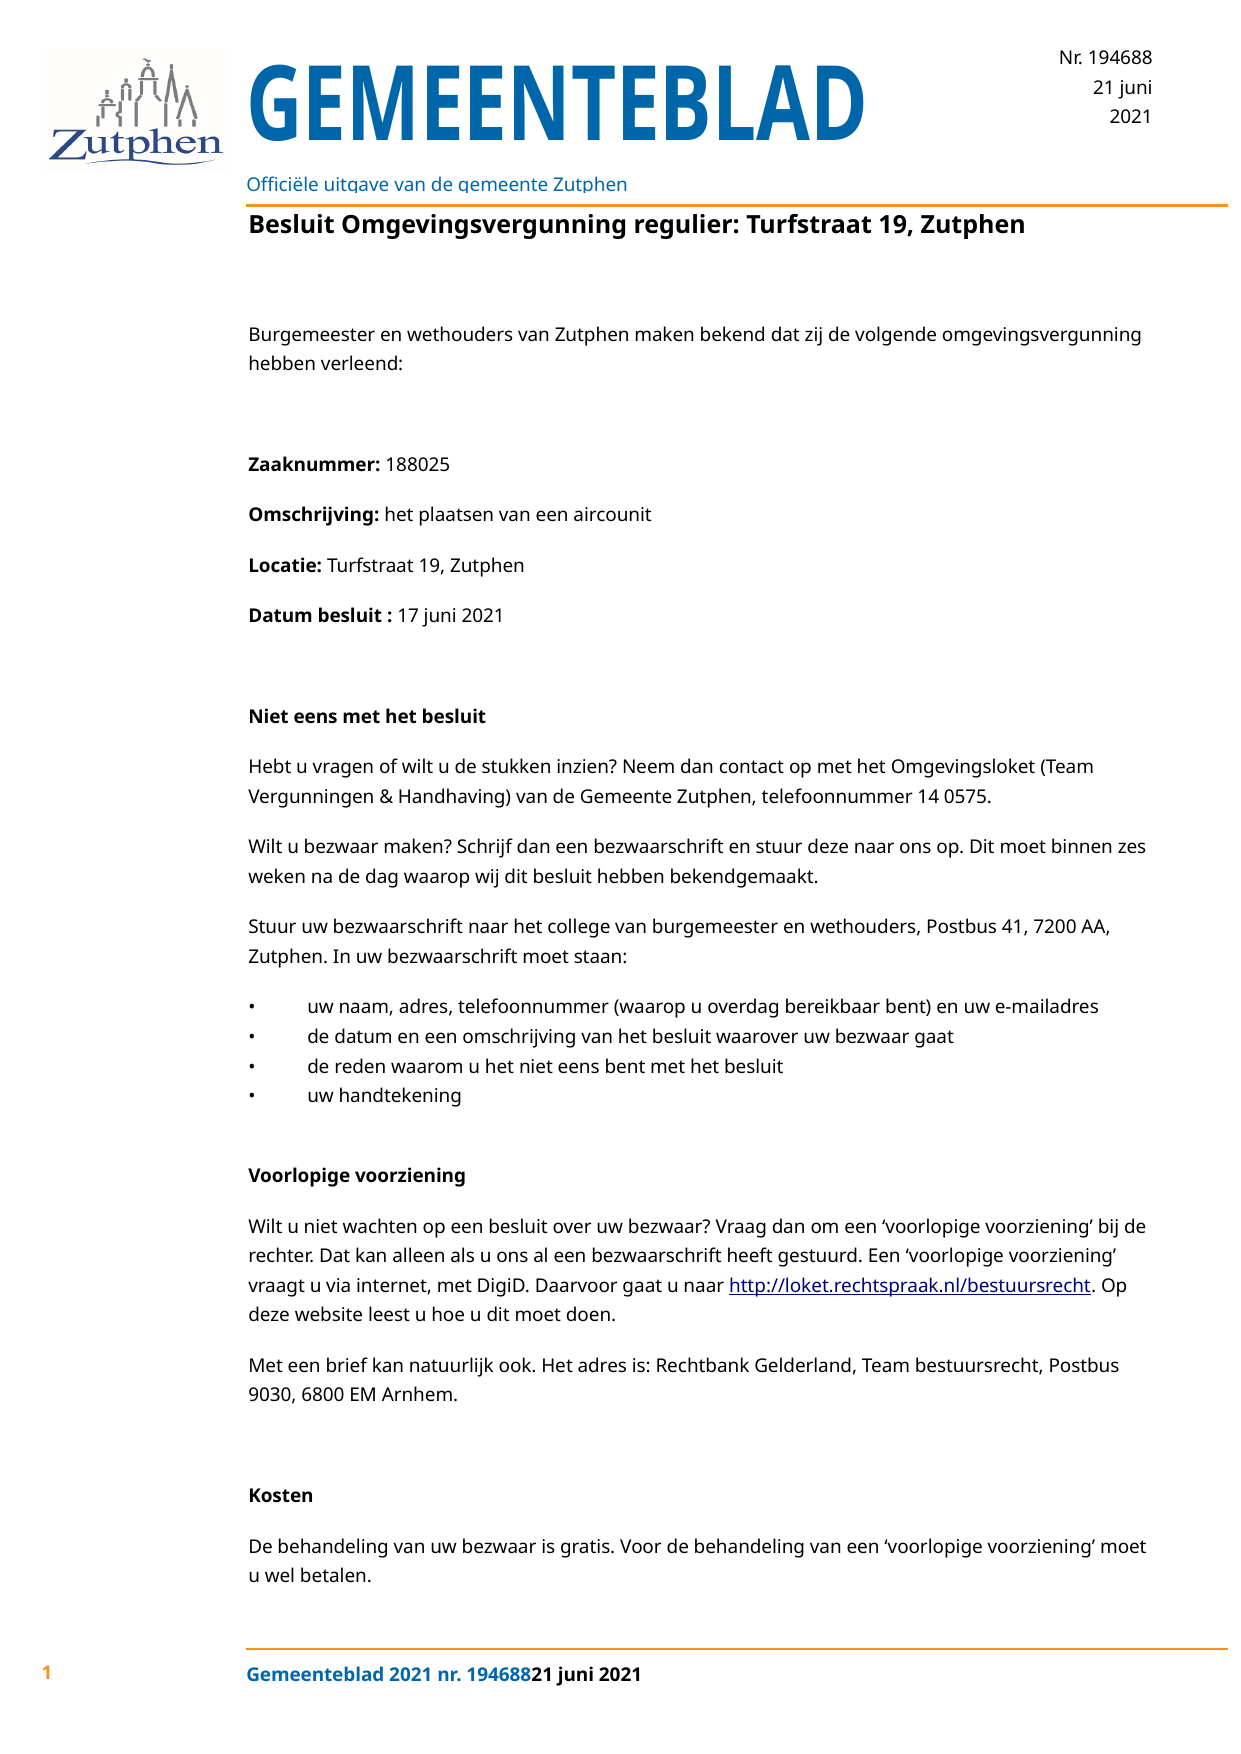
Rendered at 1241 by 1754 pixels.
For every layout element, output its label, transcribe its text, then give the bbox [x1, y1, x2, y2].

text Niet eens met het besluit [248, 703, 1152, 729]
text Kosten [248, 1482, 1152, 1508]
text Omschrijving: het plaatsen van een aircounit [248, 502, 1152, 527]
list de datum en een omschrijving van het besluit waarover uw bezwaar gaat [248, 1023, 1152, 1049]
text Datum besluit : 17 juni 2021 [248, 602, 1152, 628]
text Burgemeester en wethouders van Zutphen maken bekend dat zij de volgende omgevingsvergunning hebben verleend: [248, 321, 1152, 376]
text Besluit Omgevingsvergunning regulier: Turfstraat 19, Zutphen [248, 207, 1152, 241]
text Stuur uw bezwaarschrift naar het college van burgemeester en wethouders, Postbus 41, 7200 AA, Zutphen. In uw bezwaarschrift moet staan: [248, 914, 1152, 969]
list de reden waarom u het niet eens bent met het besluit [248, 1053, 1152, 1078]
list uw naam, adres, telefoonnummer (waarop u overdag bereikbaar bent) en uw e-mailadres [248, 994, 1152, 1019]
text Wilt u bezwaar maken? Schrijf dan een bezwaarschrift en stuur deze naar ons op. Dit moet binnen zes weken na de dag waarop wij dit besluit hebben bekendgemaakt. [248, 834, 1152, 889]
text Wilt u niet wachten op een besluit over uw bezwaar? Vraag dan om een ‘voorlopige voorziening’ bij de rechter. Dat kan alleen als u ons al een bezwaarschrift heeft gestuurd. Een ‘voorlopige voorziening’ vraagt u via internet, met DigiD. Daarvoor gaat u naar http://loket.rechtspraak.nl/bestuursrecht. Op deze website leest u hoe u dit moet doen. [248, 1213, 1152, 1327]
text De behandeling van uw bezwaar is gratis. Voor de behandeling van een ‘voorlopige voorziening’ moet u wel betalen. [248, 1533, 1152, 1588]
text Zaaknummer: 188025 [248, 451, 1152, 477]
text Locatie: Turfstraat 19, Zutphen [248, 552, 1152, 578]
picture [41, 47, 231, 172]
list uw handtekening [248, 1082, 1152, 1108]
text Met een brief kan natuurlijk ook. Het adres is: Rechtbank Gelderland, Team bestuursrecht, Postbus 9030, 6800 EM Arnhem. [248, 1352, 1152, 1407]
text Voorlopige voorziening [248, 1162, 1152, 1188]
text Hebt u vragen of wilt u de stukken inzien? Neem dan contact op met het Omgevingsloket (Team Vergunningen & Handhaving) van de Gemeente Zutphen, telefoonnummer 14 0575. [248, 754, 1152, 809]
